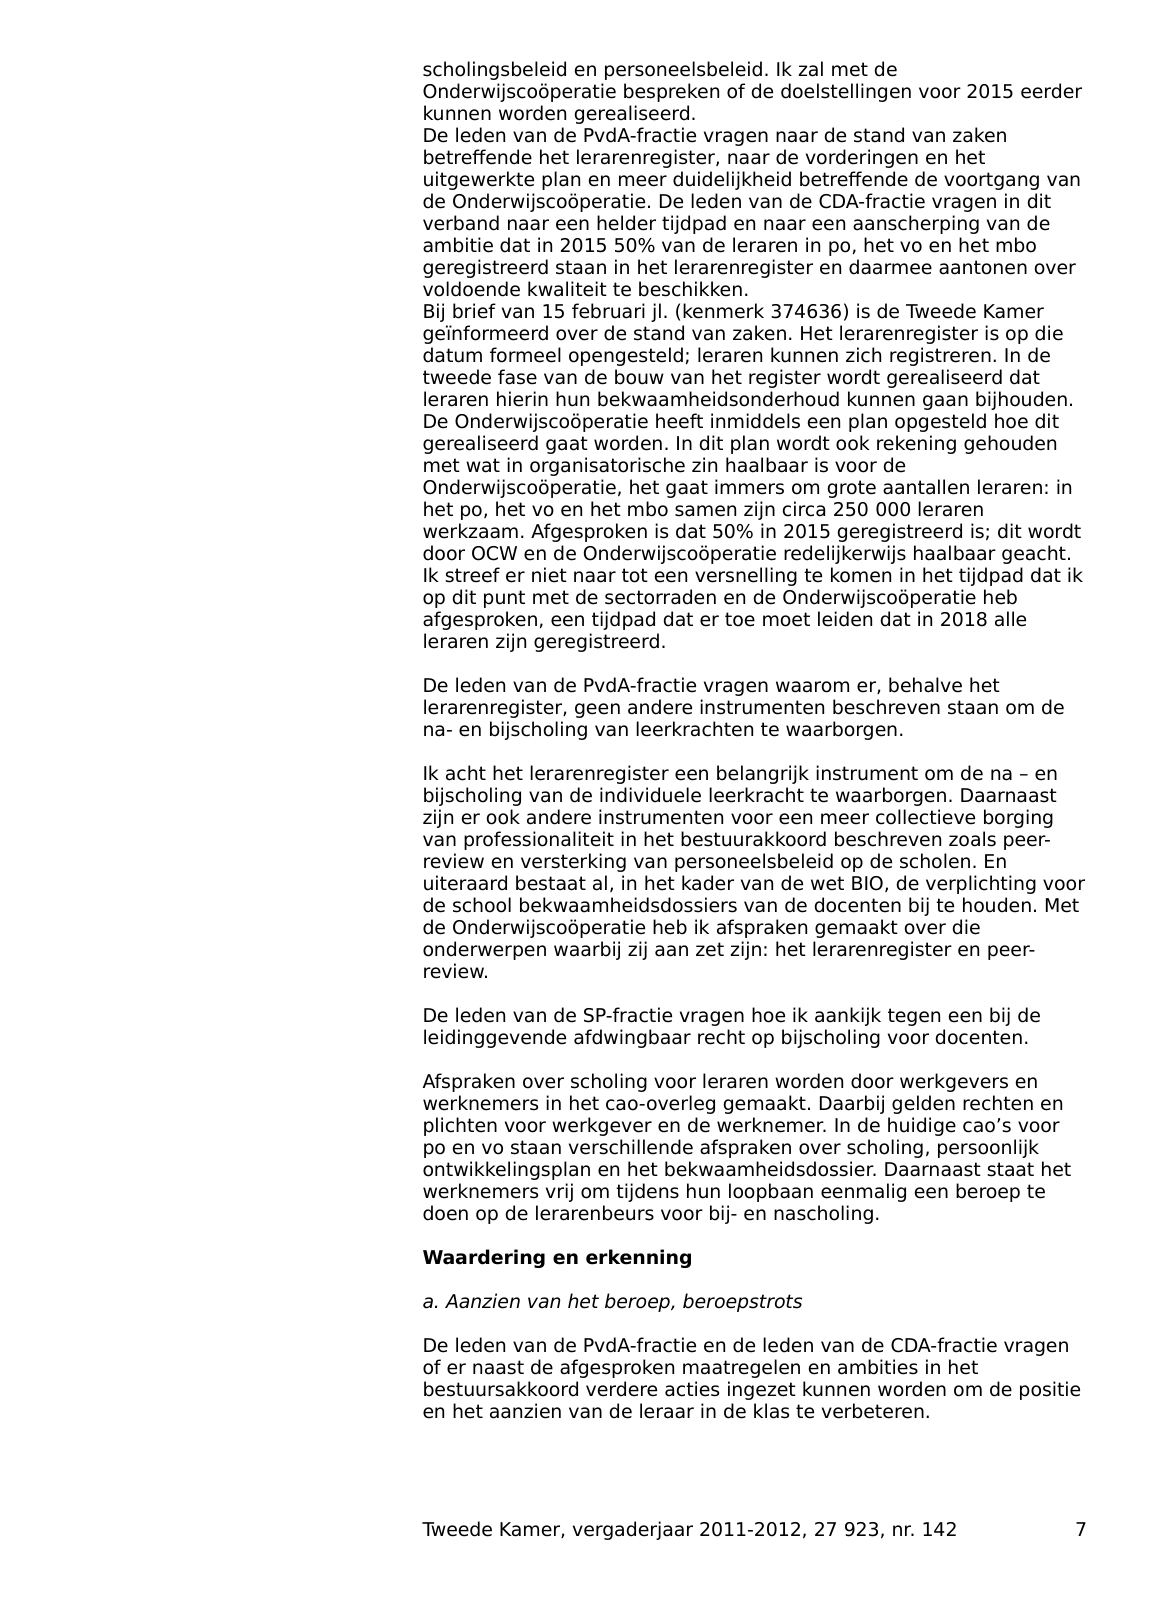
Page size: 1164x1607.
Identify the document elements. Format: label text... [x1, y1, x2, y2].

text Afspraken over scholing voor leraren worden door werkgevers en werknemers in het cao-overleg gemaakt. Daarbij gelden rechten en plichten voor werkgever en de werknemer. In de huidige cao’s voor po en vo staan verschillende afspraken over scholing, persoonlijk ontwikkelingsplan en het bekwaamheidsdossier. Daarnaast staat het werknemers vrij om tijdens hun loopbaan eenmalig een beroep te doen op de lerarenbeurs voor bij- en nascholing. [422, 1071, 1087, 1225]
text Bij brief van 15 februari jl. (kenmerk 374636) is de Tweede Kamer geïnformeerd over de stand van zaken. Het lerarenregister is op die datum formeel opengesteld; leraren kunnen zich registreren. In de tweede fase van de bouw van het register wordt gerealiseerd dat leraren hierin hun bekwaamheidsonderhoud kunnen gaan bijhouden. De Onderwijscoöperatie heeft inmiddels een plan opgesteld hoe dit gerealiseerd gaat worden. In dit plan wordt ook rekening gehouden met wat in organisatorische zin haalbaar is voor de Onderwijscoöperatie, het gaat immers om grote aantallen leraren: in het po, het vo en het mbo samen zijn circa 250 000 leraren werkzaam. Afgesproken is dat 50% in 2015 geregistreerd is; dit wordt door OCW en de Onderwijscoöperatie redelijkerwijs haalbaar geacht. Ik streef er niet naar tot een versnelling te komen in het tijdpad dat ik op dit punt met de sectorraden en de Onderwijscoöperatie heb afgesproken, een tijdpad dat er toe moet leiden dat in 2018 alle leraren zijn geregistreerd. [422, 301, 1087, 652]
text De leden van de SP-fractie vragen hoe ik aankijk tegen een bij de leidinggevende afdwingbaar recht op bijscholing voor docenten. [422, 1005, 1087, 1049]
text De leden van de PvdA-fractie en de leden van de CDA-fractie vragen of er naast de afgesproken maatregelen en ambities in het bestuursakkoord verdere acties ingezet kunnen worden om de positie en het aanzien van de leraar in de klas te verbeteren. [422, 1335, 1087, 1423]
subtitle Waardering en erkenning [422, 1247, 1087, 1269]
text Ik acht het lerarenregister een belangrijk instrument om de na – en bijscholing van de individuele leerkracht te waarborgen. Daarnaast zijn er ook andere instrumenten voor een meer collectieve borging van professionaliteit in het bestuurakkoord beschreven zoals peer-review en versterking van personeelsbeleid op de scholen. En uiteraard bestaat al, in het kader van de wet BIO, de verplichting voor de school bekwaamheidsdossiers van de docenten bij te houden. Met de Onderwijscoöperatie heb ik afspraken gemaakt over die onderwerpen waarbij zij aan zet zijn: het lerarenregister en peer-review. [422, 763, 1087, 983]
text De leden van de PvdA-fractie vragen waarom er, behalve het lerarenregister, geen andere instrumenten beschreven staan om de na- en bijscholing van leerkrachten te waarborgen. [422, 675, 1087, 741]
text scholingsbeleid en personeelsbeleid. Ik zal met de Onderwijscoöperatie bespreken of de doelstellingen voor 2015 eerder kunnen worden gerealiseerd. [422, 59, 1087, 125]
subtitle a. Aanzien van het beroep, beroepstrots [422, 1291, 1087, 1313]
text De leden van de PvdA-fractie vragen naar de stand van zaken betreffende het lerarenregister, naar de vorderingen en het uitgewerkte plan en meer duidelijkheid betreffende de voortgang van de Onderwijscoöperatie. De leden van de CDA-fractie vragen in dit verband naar een helder tijdpad en naar een aanscherping van de ambitie dat in 2015 50% van de leraren in po, het vo en het mbo geregistreerd staan in het lerarenregister en daarmee aantonen over voldoende kwaliteit te beschikken. [422, 125, 1087, 301]
